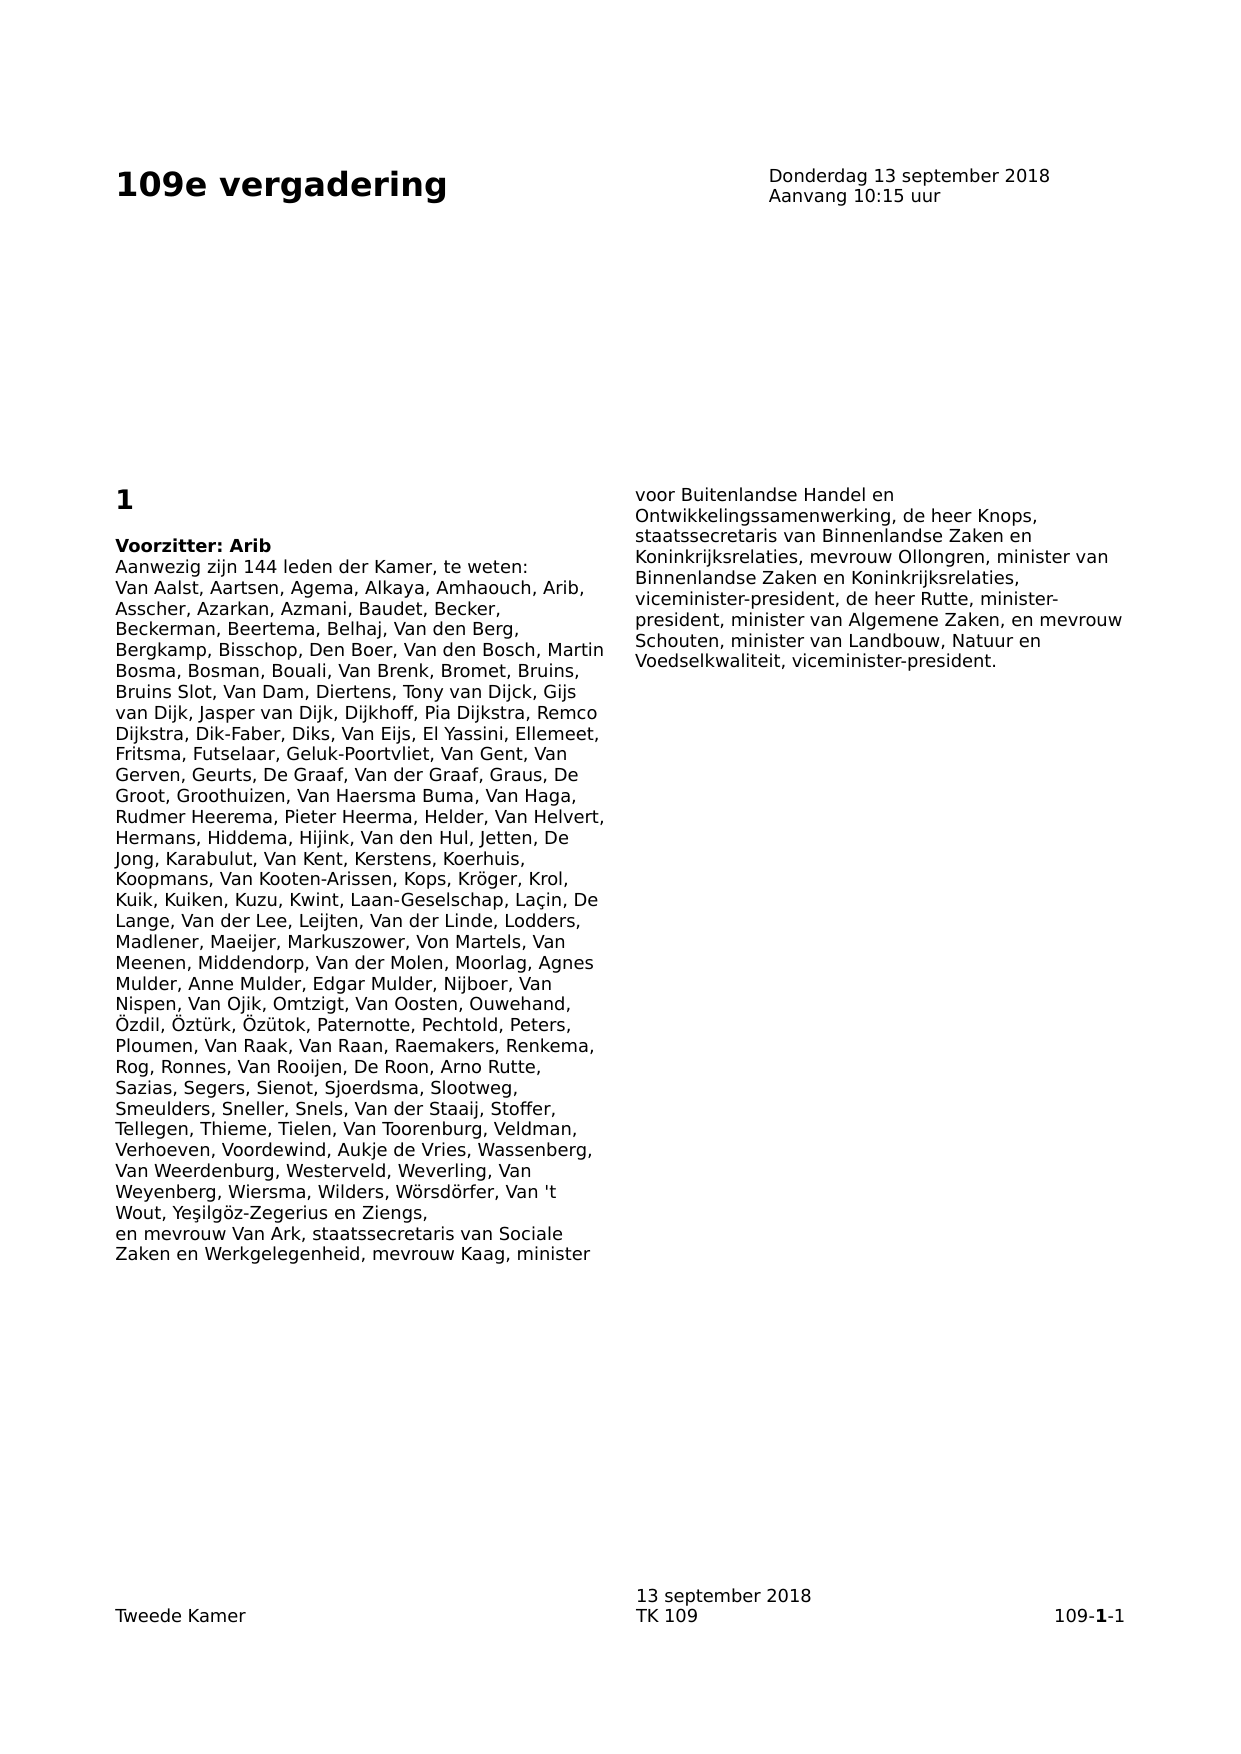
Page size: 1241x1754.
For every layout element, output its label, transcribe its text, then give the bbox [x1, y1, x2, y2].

text voor Buitenlandse Handel en Ontwikkelingssamenwerking, de heer Knops, staatssecretaris van Binnenlandse Zaken en Koninkrijksrelaties, mevrouw Ollongren, minister van Binnenlandse Zaken en Koninkrijksrelaties, viceminister-president, de heer Rutte, minister-president, minister van Algemene Zaken, en mevrouw Schouten, minister van Landbouw, Natuur en Voedselkwaliteit, viceminister-president. [635, 484, 1125, 672]
text Van Aalst, Aartsen, Agema, Alkaya, Amhaouch, Arib, Asscher, Azarkan, Azmani, Baudet, Becker, Beckerman, Beertema, Belhaj, Van den Berg, Bergkamp, Bisschop, Den Boer, Van den Bosch, Martin Bosma, Bosman, Bouali, Van Brenk, Bromet, Bruins, Bruins Slot, Van Dam, Diertens, Tony van Dijck, Gijs van Dijk, Jasper van Dijk, Dijkhoff, Pia Dijkstra, Remco Dijkstra, Dik-Faber, Diks, Van Eijs, El Yassini, Ellemeet, Fritsma, Futselaar, Geluk-Poortvliet, Van Gent, Van Gerven, Geurts, De Graaf, Van der Graaf, Graus, De Groot, Groothuizen, Van Haersma Buma, Van Haga, Rudmer Heerema, Pieter Heerma, Helder, Van Helvert, Hermans, Hiddema, Hijink, Van den Hul, Jetten, De Jong, Karabulut, Van Kent, Kerstens, Koerhuis, Koopmans, Van Kooten-Arissen, Kops, Kröger, Krol, Kuik, Kuiken, Kuzu, Kwint, Laan-Geselschap, Laçin, De Lange, Van der Lee, Leijten, Van der Linde, Lodders, Madlener, Maeijer, Markuszower, Von Martels, Van Meenen, Middendorp, Van der Molen, Moorlag, Agnes Mulder, Anne Mulder, Edgar Mulder, Nijboer, Van Nispen, Van Ojik, Omtzigt, Van Oosten, Ouwehand, Özdil, Öztürk, Özütok, Paternotte, Pechtold, Peters, Ploumen, Van Raak, Van Raan, Raemakers, Renkema, Rog, Ronnes, Van Rooijen, De Roon, Arno Rutte, Sazias, Segers, Sienot, Sjoerdsma, Slootweg, Smeulders, Sneller, Snels, Van der Staaij, Stoffer, Tellegen, Thieme, Tielen, Van Toorenburg, Veldman, Verhoeven, Voordewind, Aukje de Vries, Wassenberg, Van Weerdenburg, Westerveld, Weverling, Van Weyenberg, Wiersma, Wilders, Wörsdörfer, Van 't Wout, Yeşilgöz-Zegerius en Ziengs, [115, 577, 605, 1223]
table_header Donderdag 13 september 2018 [769, 165, 1125, 186]
title 1 [115, 484, 605, 516]
table_header 109e vergadering [115, 165, 768, 207]
text en mevrouw Van Ark, staatssecretaris van Sociale Zaken en Werkgelegenheid, mevrouw Kaag, minister [115, 1223, 605, 1265]
text Voorzitter: Arib [115, 536, 605, 557]
table_cell Aanvang 10:15 uur [769, 186, 1125, 207]
text Aanwezig zijn 144 leden der Kamer, te weten: [115, 557, 605, 577]
